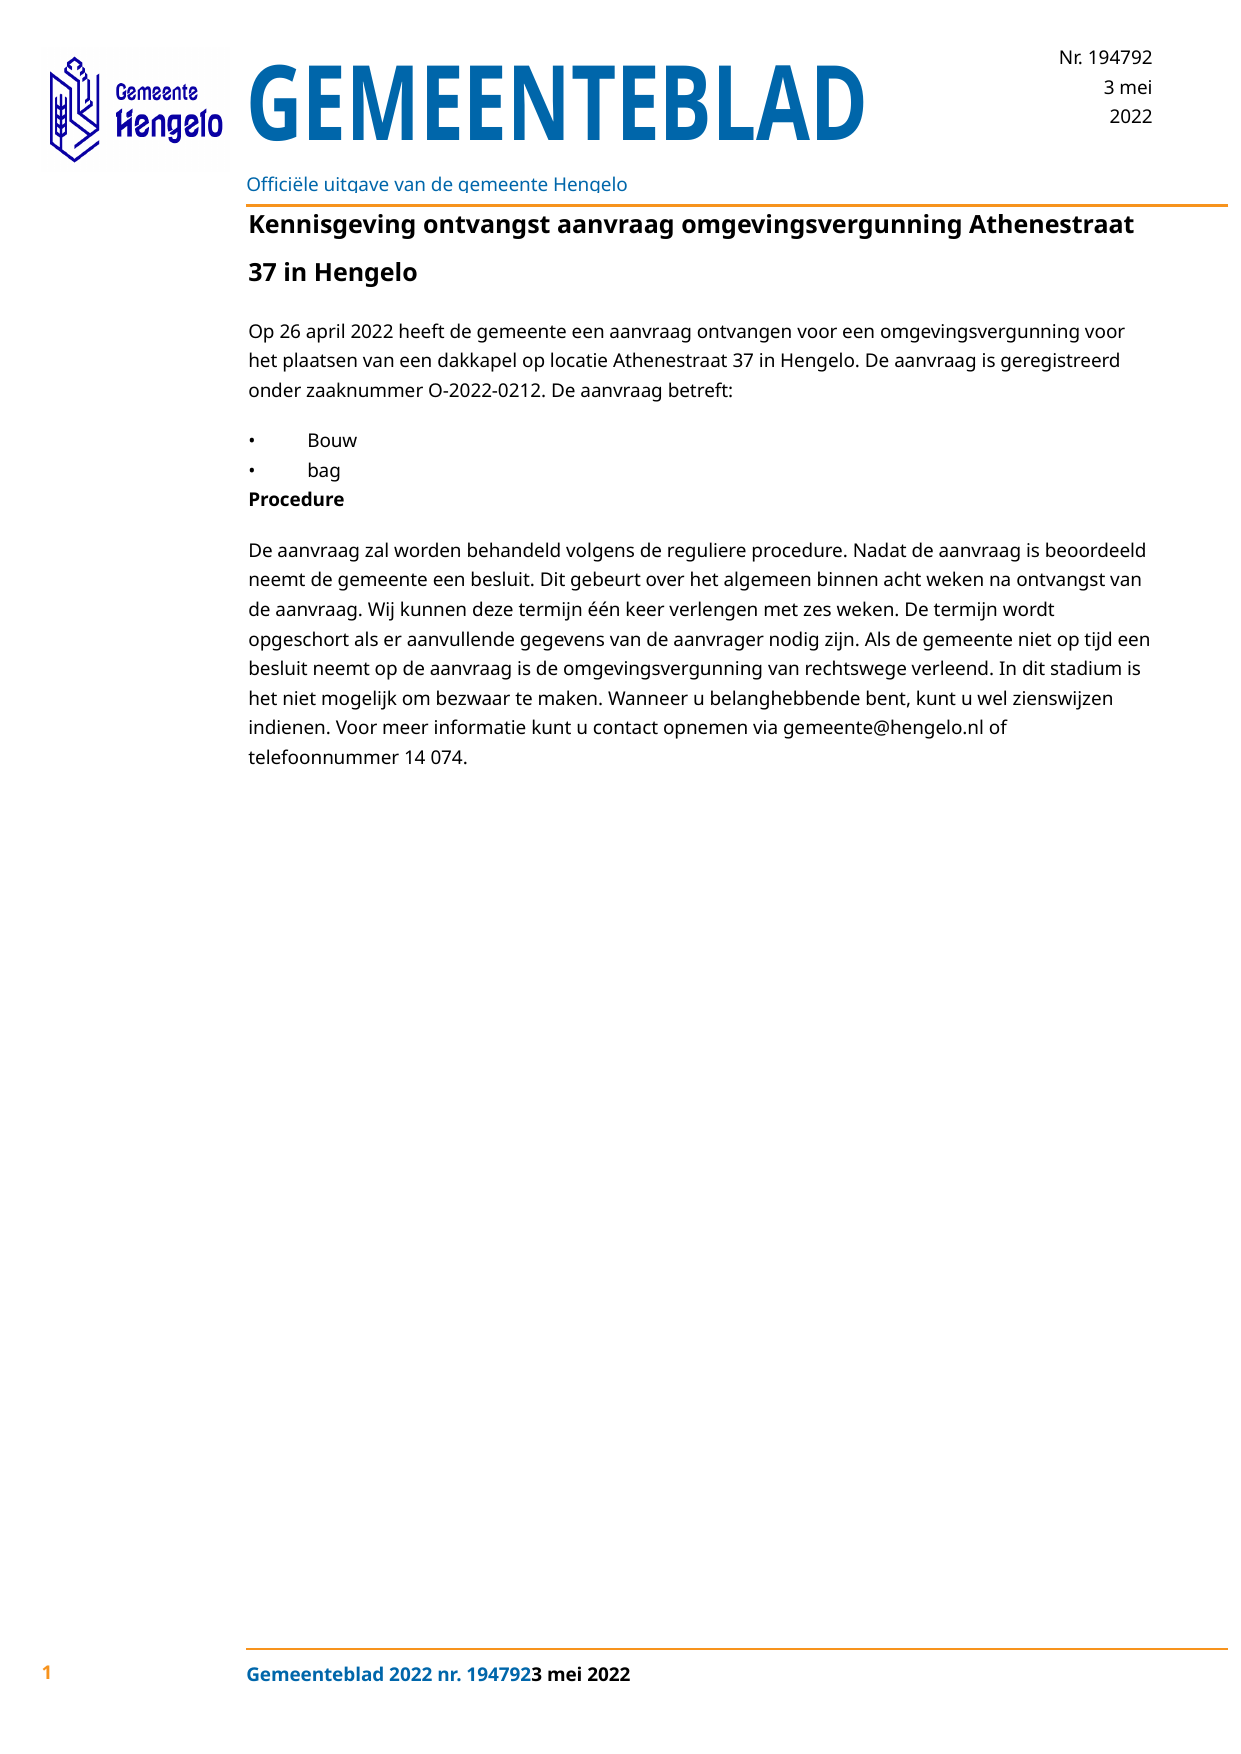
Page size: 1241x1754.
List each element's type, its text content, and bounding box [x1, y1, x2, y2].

picture [41, 47, 231, 172]
text Procedure [248, 487, 1152, 512]
list Bouw [248, 427, 1152, 453]
text Kennisgeving ontvangst aanvraag omgevingsvergunning Athenestraat 37 in Hengelo [248, 207, 1152, 288]
text De aanvraag zal worden behandeld volgens de reguliere procedure. Nadat de aanvraag is beoordeeld neemt de gemeente een besluit. Dit gebeurt over het algemeen binnen acht weken na ontvangst van de aanvraag. Wij kunnen deze termijn één keer verlengen met zes weken. De termijn wordt opgeschort als er aanvullende gegevens van de aanvrager nodig zijn. Als de gemeente niet op tijd een besluit neemt op de aanvraag is de omgevingsvergunning van rechtswege verleend. In dit stadium is het niet mogelijk om bezwaar te maken. Wanneer u belanghebbende bent, kunt u wel zienswijzen indienen. Voor meer informatie kunt u contact opnemen via gemeente@hengelo.nl of telefoonnummer 14 074. [248, 537, 1152, 770]
list bag [248, 457, 1152, 483]
text Op 26 april 2022 heeft de gemeente een aanvraag ontvangen voor een omgevingsvergunning voor het plaatsen van een dakkapel op locatie Athenestraat 37 in Hengelo. De aanvraag is geregistreerd onder zaaknummer O-2022-0212. De aanvraag betreft: [248, 318, 1152, 403]
